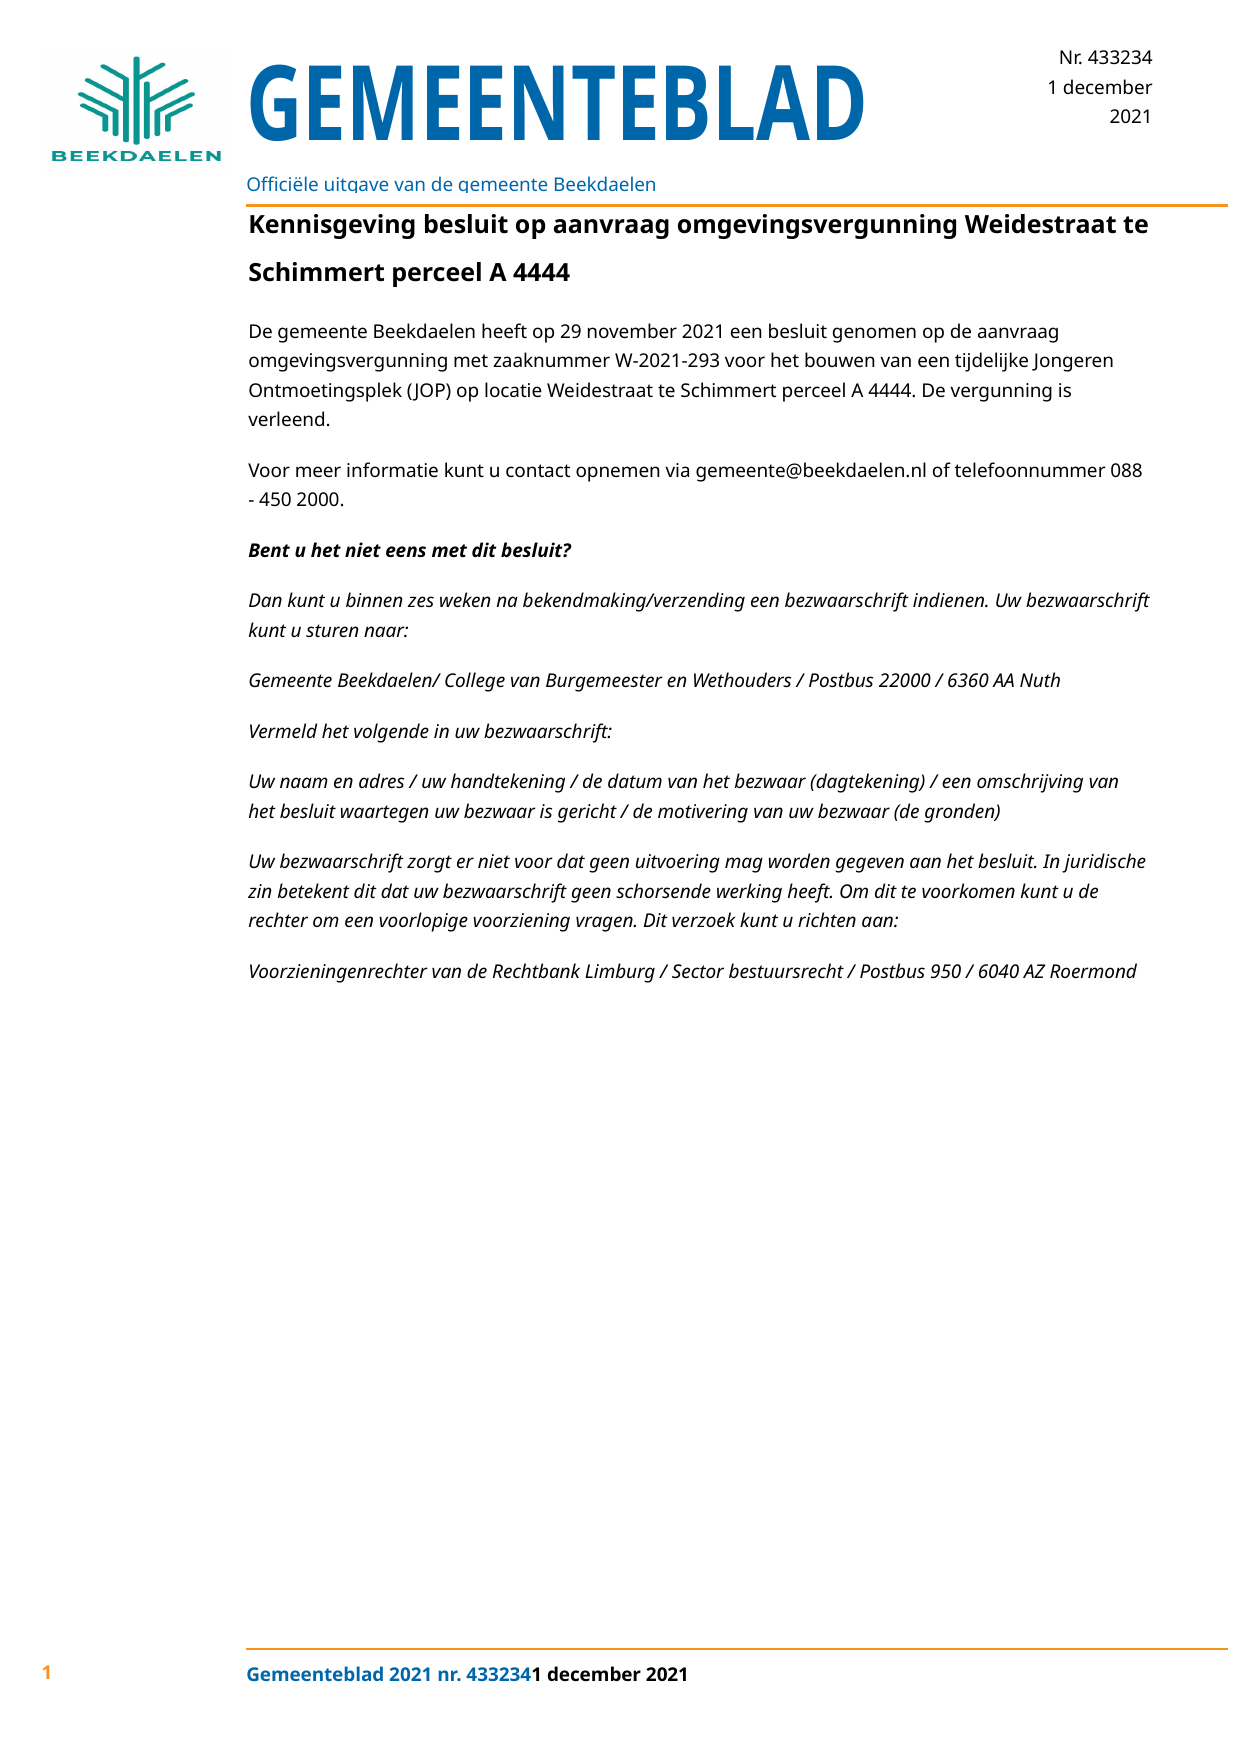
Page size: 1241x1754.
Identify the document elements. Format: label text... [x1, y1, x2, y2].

text Voor meer informatie kunt u contact opnemen via gemeente@beekdaelen.nl of telefoonnummer 088 - 450 2000. [248, 457, 1152, 512]
text De gemeente Beekdaelen heeft op 29 november 2021 een besluit genomen op de aanvraag omgevingsvergunning met zaaknummer W-2021-293 voor het bouwen van een tijdelijke Jongeren Ontmoetingsplek (JOP) op locatie Weidestraat te Schimmert perceel A 4444. De vergunning is verleend. [248, 318, 1152, 432]
text Uw bezwaarschrift zorgt er niet voor dat geen uitvoering mag worden gegeven aan het besluit. In juridische zin betekent dit dat uw bezwaarschrift geen schorsende werking heeft. Om dit te voorkomen kunt u de rechter om een voorlopige voorziening vragen. Dit verzoek kunt u richten aan: [248, 848, 1152, 933]
text Voorzieningenrechter van de Rechtbank Limburg / Sector bestuursrecht / Postbus 950 / 6040 AZ Roermond [248, 958, 1152, 984]
text Gemeente Beekdaelen/ College van Burgemeester en Wethouders / Postbus 22000 / 6360 AA Nuth [248, 667, 1152, 693]
picture [41, 47, 231, 172]
text Bent u het niet eens met dit besluit? [248, 537, 1152, 563]
text Uw naam en adres / uw handtekening / de datum van het bezwaar (dagtekening) / een omschrijving van het besluit waartegen uw bezwaar is gericht / de motivering van uw bezwaar (de gronden) [248, 768, 1152, 824]
text Dan kunt u binnen zes weken na bekendmaking/verzending een bezwaarschrift indienen. Uw bezwaarschrift kunt u sturen naar: [248, 587, 1152, 643]
text Vermeld het volgende in uw bezwaarschrift: [248, 718, 1152, 744]
text Kennisgeving besluit op aanvraag omgevingsvergunning Weidestraat te Schimmert perceel A 4444 [248, 207, 1152, 288]
